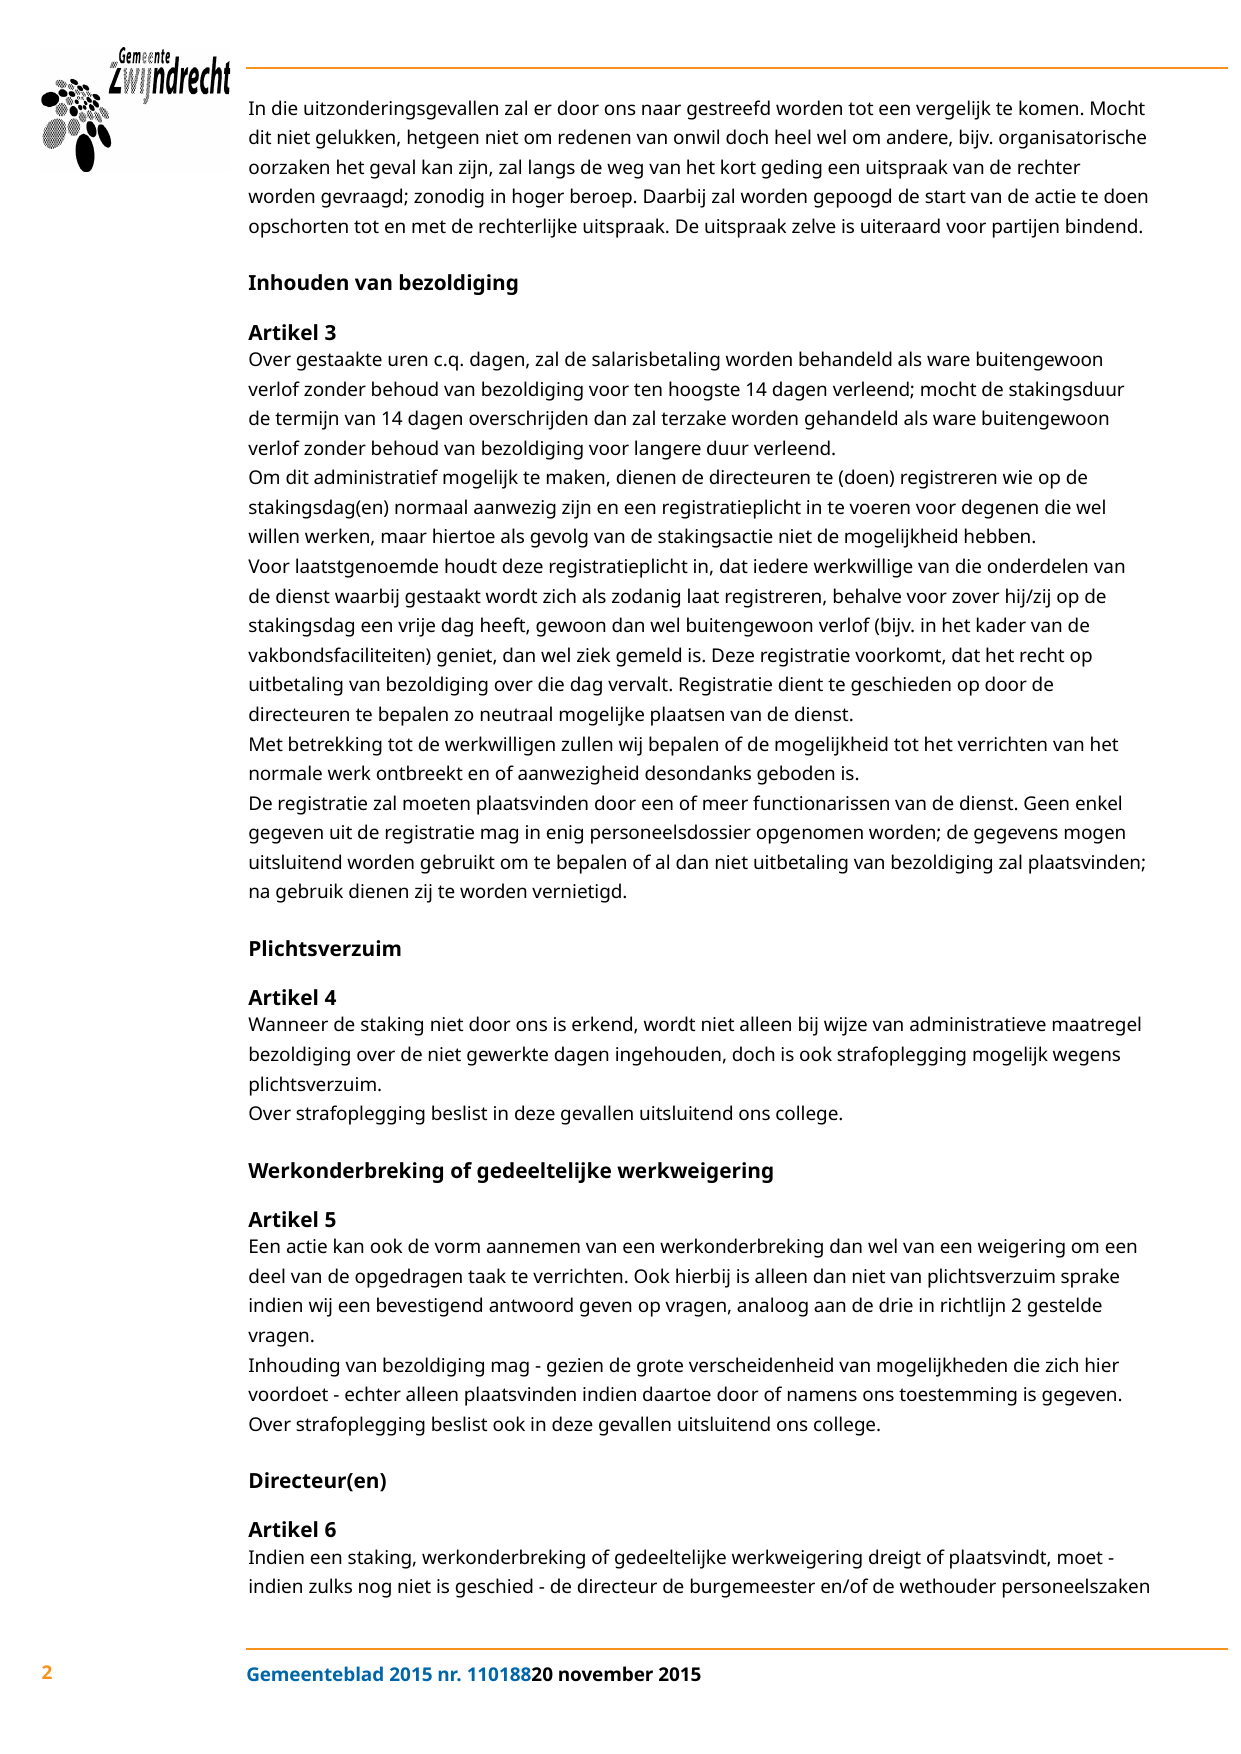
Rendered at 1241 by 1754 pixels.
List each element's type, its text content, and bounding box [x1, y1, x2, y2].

text Artikel 3 [248, 318, 1152, 346]
text Inhouding van bezoldiging mag - gezien de grote verscheidenheid van mogelijkheden die zich hier voordoet - echter alleen plaatsvinden indien daartoe door of namens ons toestemming is gegeven. [248, 1352, 1152, 1407]
text Een actie kan ook de vorm aannemen van een werkonderbreking dan wel van een weigering om een deel van de opgedragen taak te verrichten. Ook hierbij is alleen dan niet van plichtsverzuim sprake indien wij een bevestigend antwoord geven op vragen, analoog aan de drie in richtlijn 2 gestelde vragen. [248, 1233, 1152, 1348]
picture [41, 47, 231, 172]
text In die uitzonderingsgevallen zal er door ons naar gestreefd worden tot een vergelijk te komen. Mocht dit niet gelukken, hetgeen niet om redenen van onwil doch heel wel om andere, bijv. organisatorische oorzaken het geval kan zijn, zal langs de weg van het kort geding een uitspraak van de rechter worden gevraagd; zonodig in hoger beroep. Daarbij zal worden gepoogd de start van de actie te doen opschorten tot en met de rechterlijke uitspraak. De uitspraak zelve is uiteraard voor partijen bindend. [248, 95, 1152, 239]
text Over strafoplegging beslist in deze gevallen uitsluitend ons college. [248, 1100, 1152, 1126]
text De registratie zal moeten plaatsvinden door een of meer functionarissen van de dienst. Geen enkel gegeven uit de registratie mag in enig personeelsdossier opgenomen worden; de gegevens mogen uitsluitend worden gebruikt om te bepalen of al dan niet uitbetaling van bezoldiging zal plaatsvinden; na gebruik dienen zij te worden vernietigd. [248, 790, 1152, 904]
text Met betrekking tot de werkwilligen zullen wij bepalen of de mogelijkheid tot het verrichten van het normale werk ontbreekt en of aanwezigheid desondanks geboden is. [248, 731, 1152, 786]
text Directeur(en) [248, 1466, 1152, 1495]
text Artikel 6 [248, 1516, 1152, 1544]
text Om dit administratief mogelijk te maken, dienen de directeuren te (doen) registreren wie op de stakingsdag(en) normaal aanwezig zijn en een registratieplicht in te voeren voor degenen die wel willen werken, maar hiertoe als gevolg van de stakingsactie niet de mogelijkheid hebben. [248, 464, 1152, 549]
text Voor laatstgenoemde houdt deze registratieplicht in, dat iedere werkwillige van die onderdelen van de dienst waarbij gestaakt wordt zich als zodanig laat registreren, behalve voor zover hij/zij op de stakingsdag een vrije dag heeft, gewoon dan wel buitengewoon verlof (bijv. in het kader van de vakbondsfaciliteiten) geniet, dan wel ziek gemeld is. Deze registratie voorkomt, dat het recht op uitbetaling van bezoldiging over die dag vervalt. Registratie dient te geschieden op door de directeuren te bepalen zo neutraal mogelijke plaatsen van de dienst. [248, 553, 1152, 727]
text Inhouden van bezoldiging [248, 268, 1152, 297]
text Wanneer de staking niet door ons is erkend, wordt niet alleen bij wijze van administratieve maatregel bezoldiging over de niet gewerkte dagen ingehouden, doch is ook strafoplegging mogelijk wegens plichtsverzuim. [248, 1012, 1152, 1097]
text Over gestaakte uren c.q. dagen, zal de salarisbetaling worden behandeld als ware buitengewoon verlof zonder behoud van bezoldiging voor ten hoogste 14 dagen verleend; mocht de stakingsduur de termijn van 14 dagen overschrijden dan zal terzake worden gehandeld als ware buitengewoon verlof zonder behoud van bezoldiging voor langere duur verleend. [248, 346, 1152, 461]
text Indien een staking, werkonderbreking of gedeeltelijke werkweigering dreigt of plaatsvindt, moet - indien zulks nog niet is geschied - de directeur de burgemeester en/of de wethouder personeelszaken [248, 1544, 1152, 1599]
text Werkonderbreking of gedeeltelijke werkweigering [248, 1156, 1152, 1184]
text Plichtsverzuim [248, 934, 1152, 962]
text Over strafoplegging beslist ook in deze gevallen uitsluitend ons college. [248, 1411, 1152, 1437]
text Artikel 4 [248, 983, 1152, 1012]
text Artikel 5 [248, 1205, 1152, 1233]
